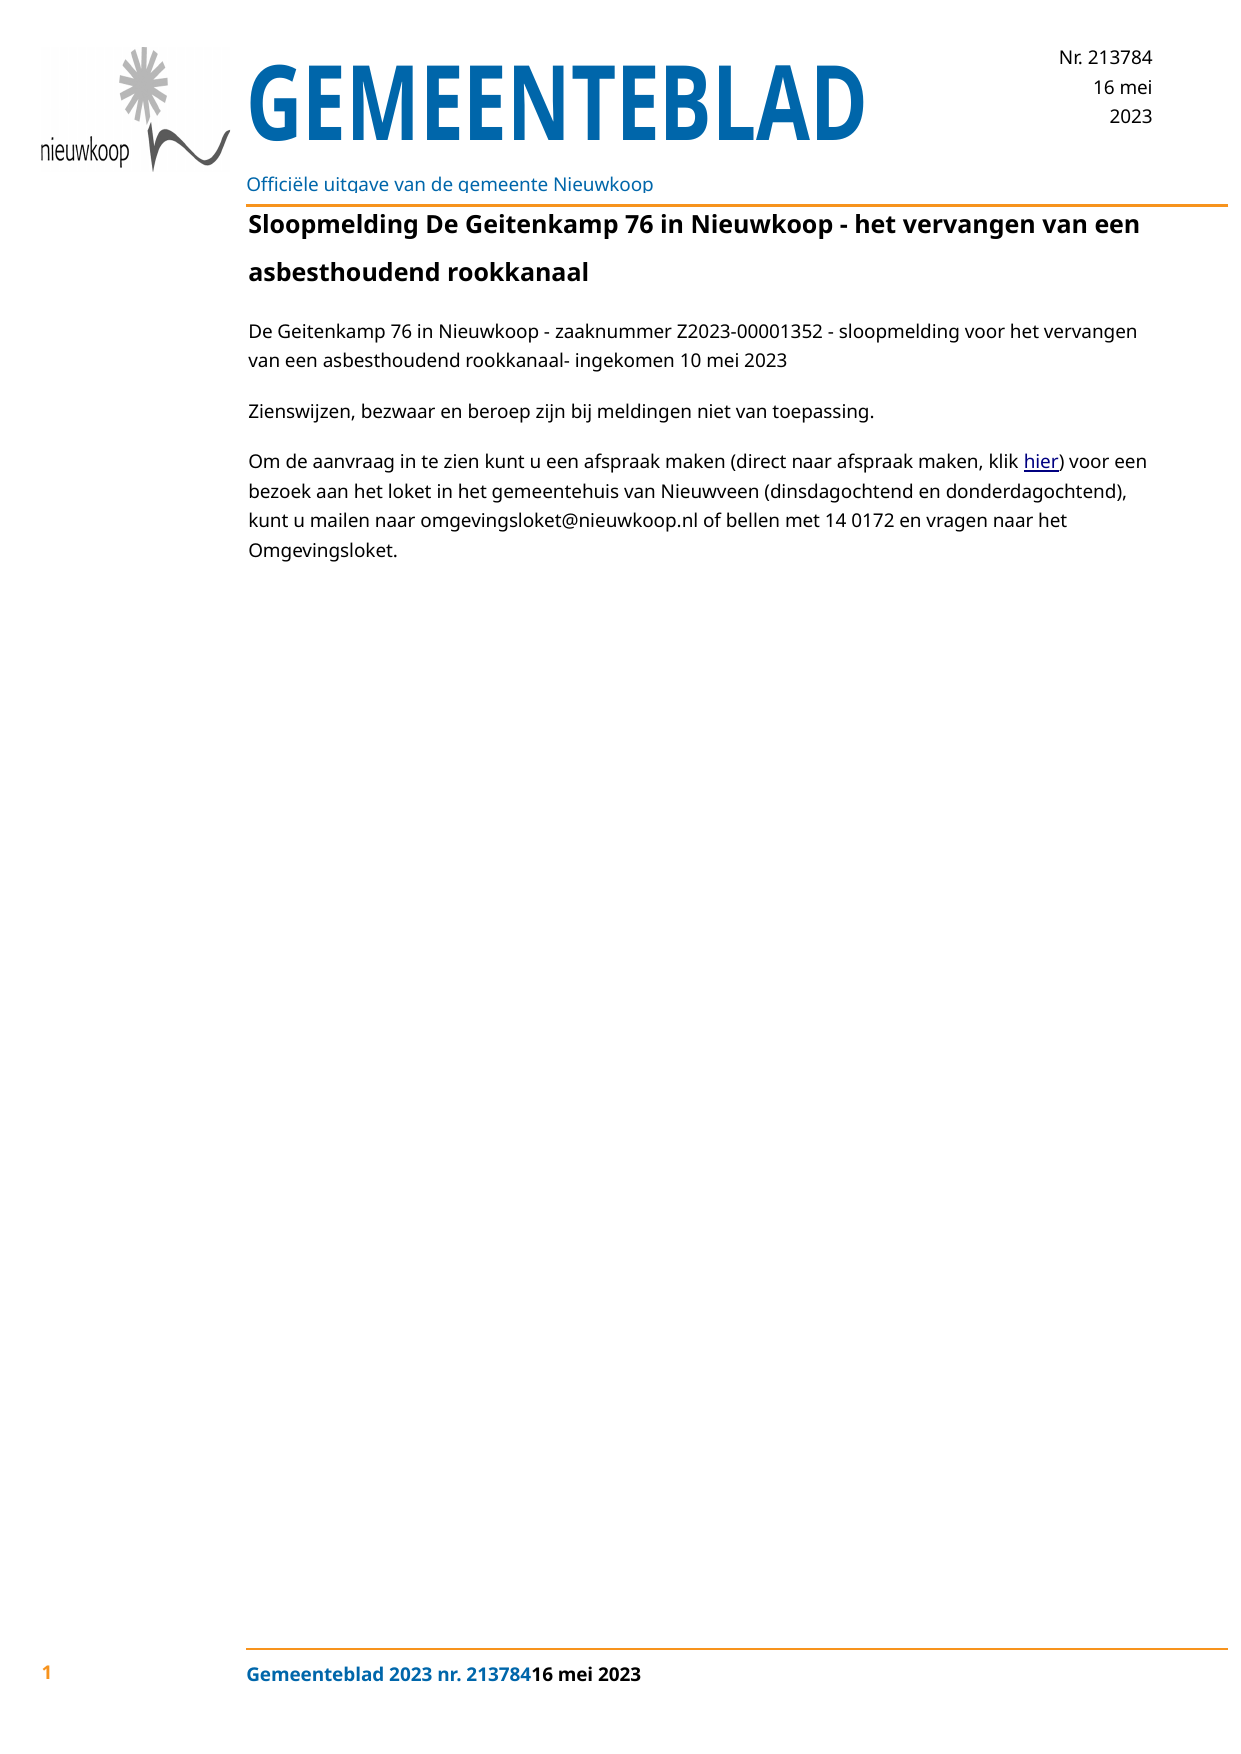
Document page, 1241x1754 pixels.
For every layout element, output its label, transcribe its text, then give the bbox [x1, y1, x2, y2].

text Zienswijzen, bezwaar en beroep zijn bij meldingen niet van toepassing. [248, 398, 1152, 424]
picture [41, 47, 231, 172]
text Sloopmelding De Geitenkamp 76 in Nieuwkoop - het vervangen van een asbesthoudend rookkanaal [248, 207, 1152, 288]
text Om de aanvraag in te zien kunt u een afspraak maken (direct naar afspraak maken, klik hier) voor een bezoek aan het loket in het gemeentehuis van Nieuwveen (dinsdagochtend en donderdagochtend), kunt u mailen naar omgevingsloket@nieuwkoop.nl of bellen met 14 0172 en vragen naar het Omgevingsloket. [248, 448, 1152, 563]
text De Geitenkamp 76 in Nieuwkoop - zaaknummer Z2023-00001352 - sloopmelding voor het vervangen van een asbesthoudend rookkanaal- ingekomen 10 mei 2023 [248, 318, 1152, 373]
